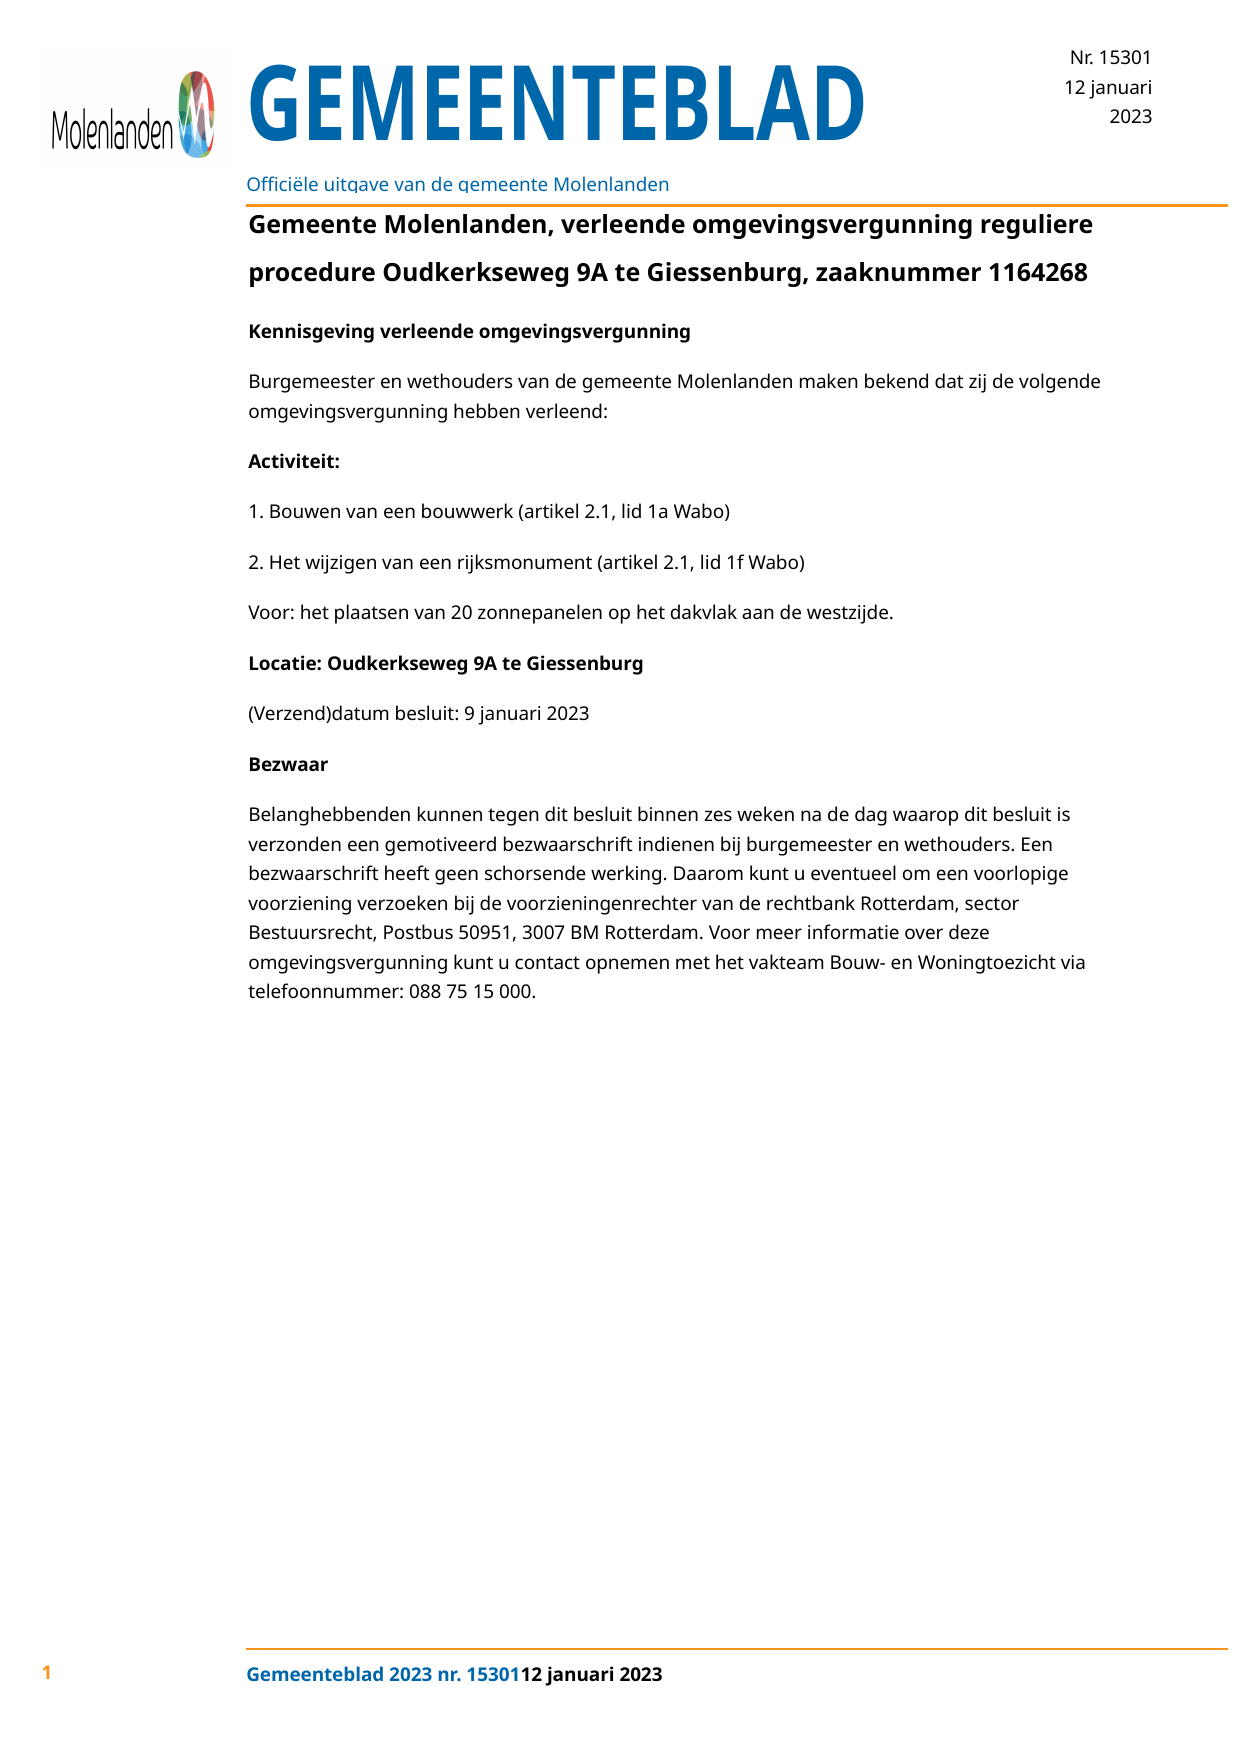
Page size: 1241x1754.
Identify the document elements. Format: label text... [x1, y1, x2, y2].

text Locatie: Oudkerkseweg 9A te Giessenburg [248, 650, 1152, 676]
text Belanghebbenden kunnen tegen dit besluit binnen zes weken na de dag waarop dit besluit is verzonden een gemotiveerd bezwaarschrift indienen bij burgemeester en wethouders. Een bezwaarschrift heeft geen schorsende werking. Daarom kunt u eventueel om een voorlopige voorziening verzoeken bij de voorzieningenrechter van de rechtbank Rotterdam, sector Bestuursrecht, Postbus 50951, 3007 BM Rotterdam. Voor meer informatie over deze omgevingsvergunning kunt u contact opnemen met het vakteam Bouw- en Woningtoezicht via telefoonnummer: 088 75 15 000. [248, 801, 1152, 1004]
text Gemeente Molenlanden, verleende omgevingsvergunning reguliere procedure Oudkerkseweg 9A te Giessenburg, zaaknummer 1164268 [248, 207, 1152, 288]
text Burgemeester en wethouders van de gemeente Molenlanden maken bekend dat zij de volgende omgevingsvergunning hebben verleend: [248, 368, 1152, 424]
text Voor: het plaatsen van 20 zonnepanelen op het dakvlak aan de westzijde. [248, 599, 1152, 625]
text 1. Bouwen van een bouwwerk (artikel 2.1, lid 1a Wabo) [248, 499, 1152, 524]
picture [41, 47, 231, 172]
text Kennisgeving verleende omgevingsvergunning [248, 318, 1152, 344]
text Activiteit: [248, 448, 1152, 474]
text (Verzend)datum besluit: 9 januari 2023 [248, 700, 1152, 726]
text Bezwaar [248, 751, 1152, 777]
text 2. Het wijzigen van een rijksmonument (artikel 2.1, lid 1f Wabo) [248, 549, 1152, 575]
